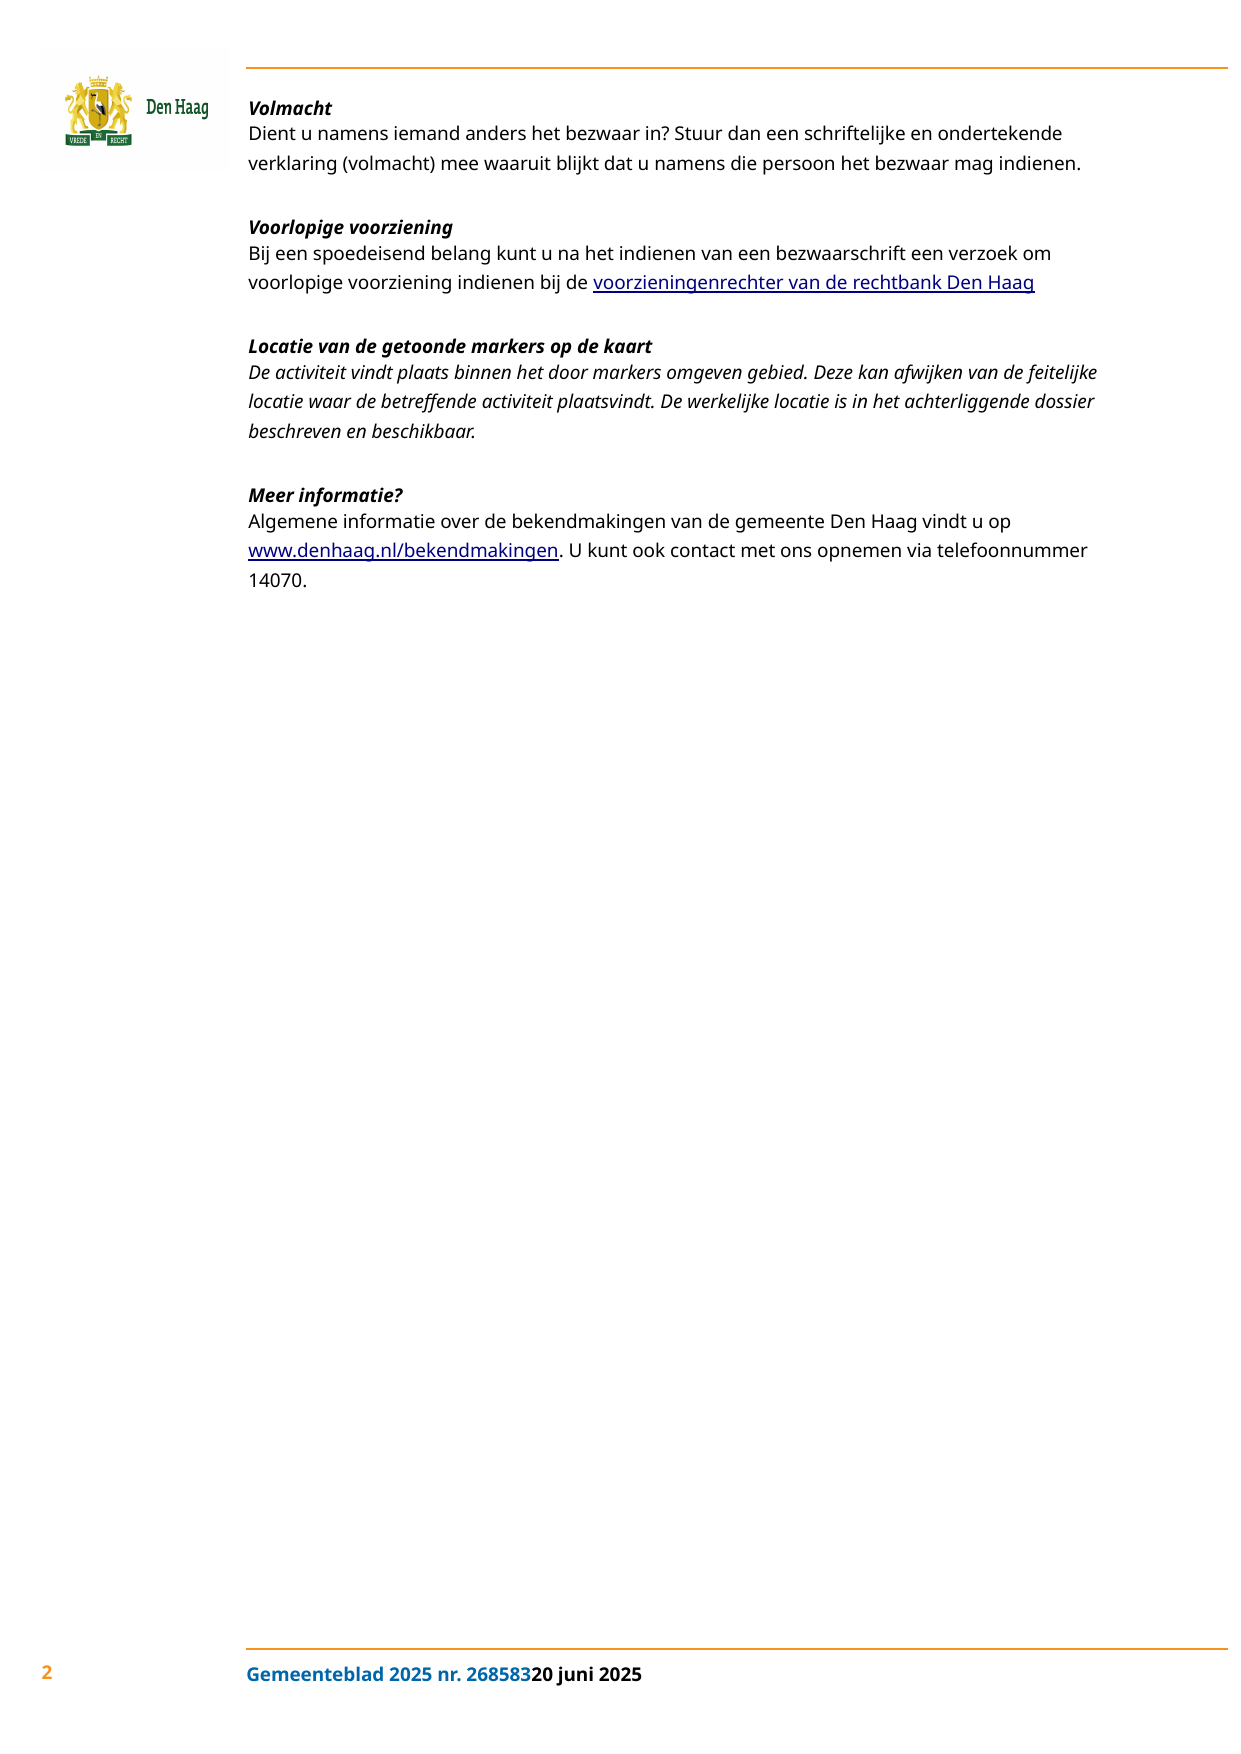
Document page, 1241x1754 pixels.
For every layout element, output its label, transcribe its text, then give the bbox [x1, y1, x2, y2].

text Voorlopige voorziening [248, 214, 1152, 240]
text Bij een spoedeisend belang kunt u na het indienen van een bezwaarschrift een verzoek om voorlopige voorziening indienen bij de voorzieningenrechter van de rechtbank Den Haag [248, 240, 1152, 295]
picture [41, 47, 231, 172]
text Dient u namens iemand anders het bezwaar in? Stuur dan een schriftelijke en ondertekende verklaring (volmacht) mee waaruit blijkt dat u namens die persoon het bezwaar mag indienen. [248, 121, 1152, 176]
text Volmacht [248, 95, 1152, 121]
text De activiteit vindt plaats binnen het door markers omgeven gebied. Deze kan afwijken van de feitelijke locatie waar de betreffende activiteit plaatsvindt. De werkelijke locatie is in het achterliggende dossier beschreven en beschikbaar. [248, 359, 1152, 444]
text Locatie van de getoonde markers op de kaart [248, 333, 1152, 359]
text Algemene informatie over de bekendmakingen van de gemeente Den Haag vindt u op www.denhaag.nl/bekendmakingen. U kunt ook contact met ons opnemen via telefoonnummer 14070. [248, 508, 1152, 593]
text Meer informatie? [248, 482, 1152, 508]
